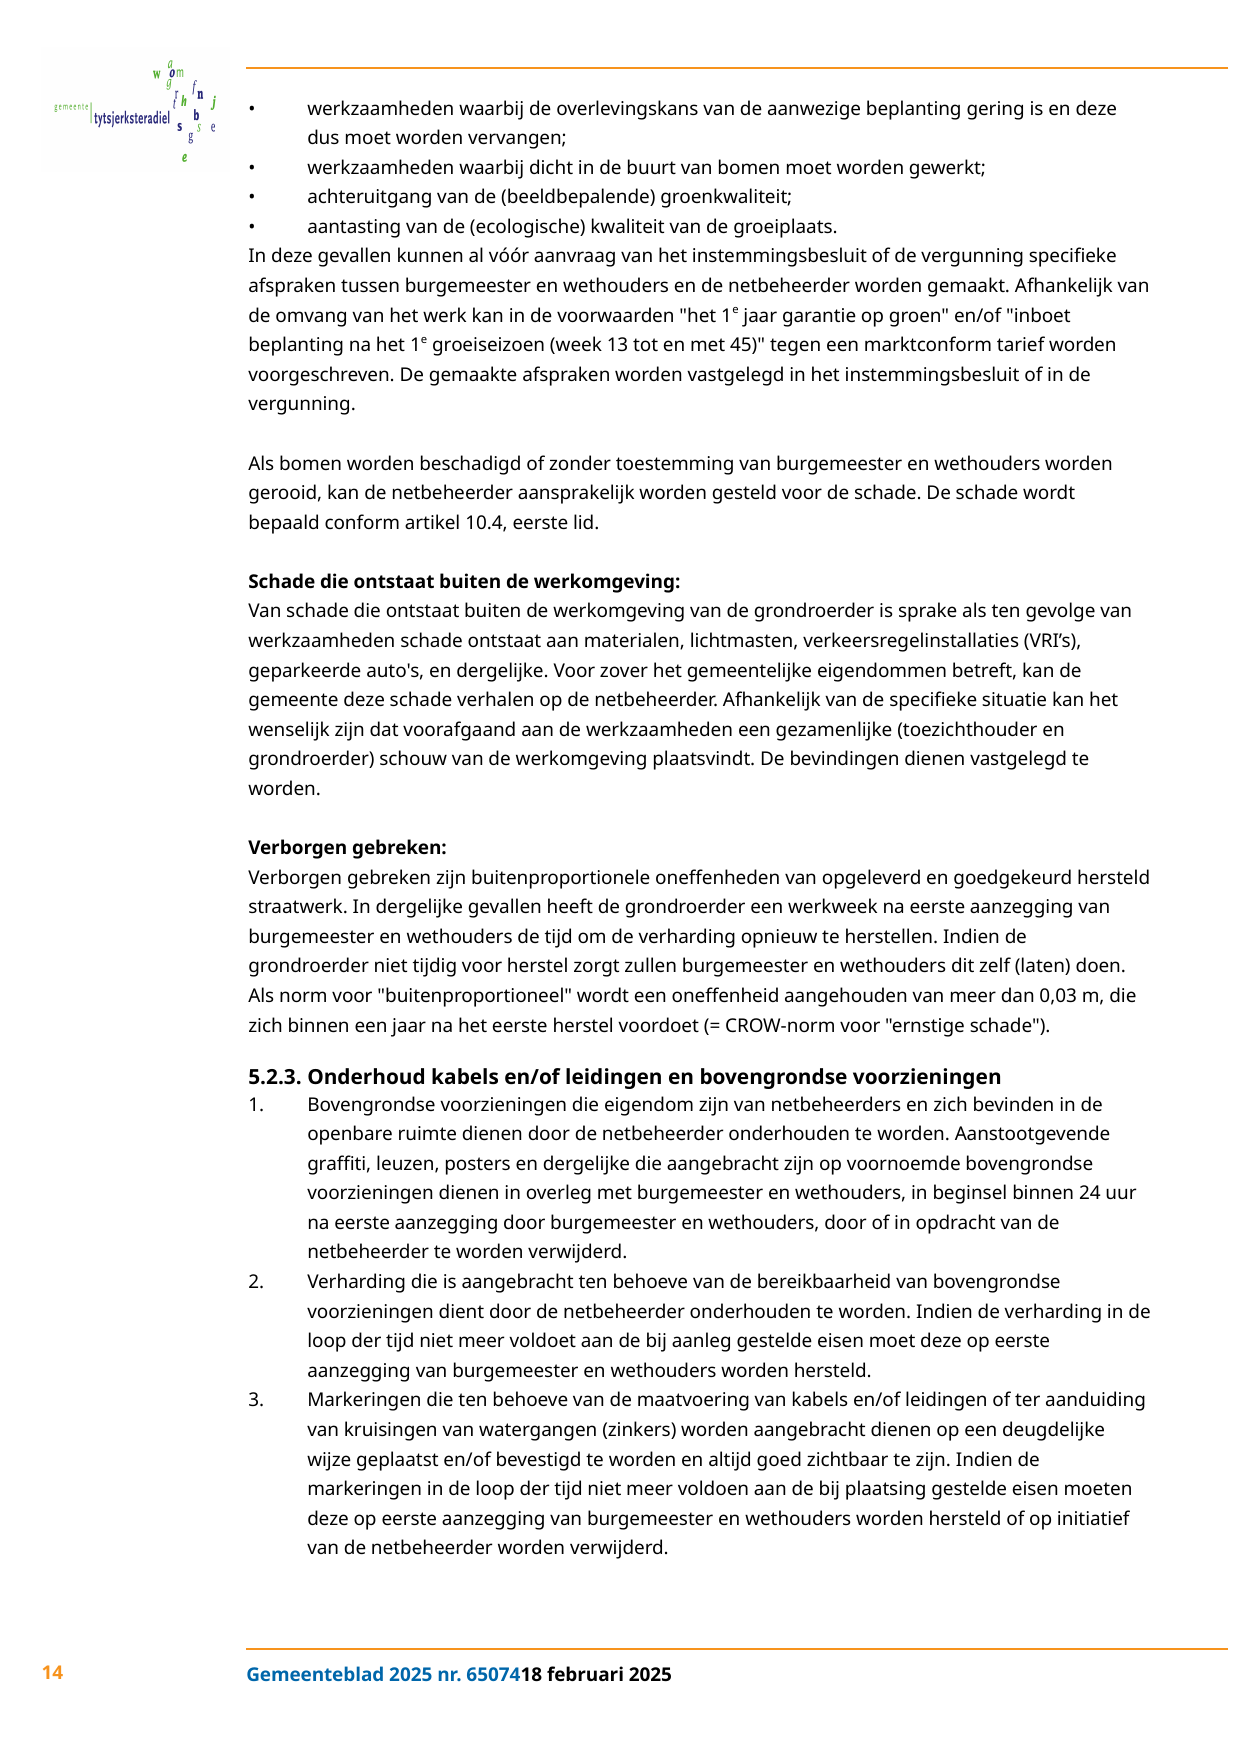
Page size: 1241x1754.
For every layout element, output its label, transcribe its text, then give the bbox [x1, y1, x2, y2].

list werkzaamheden waarbij de overlevingskans van de aanwezige beplanting gering is en deze dus moet worden vervangen; [248, 95, 1152, 150]
list Verharding die is aangebracht ten behoeve van de bereikbaarheid van bovengrondse voorzieningen dient door de netbeheerder onderhouden te worden. Indien de verharding in de loop der tijd niet meer voldoet aan de bij aanleg gestelde eisen moet deze op eerste aanzegging van burgemeester en wethouders worden hersteld. [248, 1268, 1152, 1383]
list werkzaamheden waarbij dicht in de buurt van bomen moet worden gewerkt; [248, 154, 1152, 180]
text In deze gevallen kunnen al vóór aanvraag van het instemmingsbesluit of de vergunning specifieke afspraken tussen burgemeester en wethouders en de netbeheerder worden gemaakt. Afhankelijk van de omvang van het werk kan in de voorwaarden "het 1e jaar garantie op groen" en/of "inboet beplanting na het 1e groeiseizoen (week 13 tot en met 45)" tegen een marktconform tarief worden voorgeschreven. De gemaakte afspraken worden vastgelegd in het instemmingsbesluit of in de vergunning. [248, 243, 1152, 416]
text Verborgen gebreken zijn buitenproportionele oneffenheden van opgeleverd en goedgekeurd hersteld straatwerk. In dergelijke gevallen heeft de grondroerder een werkweek na eerste aanzegging van burgemeester en wethouders de tijd om de verharding opnieuw te herstellen. Indien de grondroerder niet tijdig voor herstel zorgt zullen burgemeester en wethouders dit zelf (laten) doen. [248, 864, 1152, 978]
text Als bomen worden beschadigd of zonder toestemming van burgemeester en wethouders worden gerooid, kan de netbeheerder aansprakelijk worden gesteld voor de schade. De schade wordt bepaald conform artikel 10.4, eerste lid. [248, 450, 1152, 535]
text Van schade die ontstaat buiten de werkomgeving van de grondroerder is sprake als ten gevolge van werkzaamheden schade ontstaat aan materialen, lichtmasten, verkeersregelinstallaties (VRI’s), geparkeerde auto's, en dergelijke. Voor zover het gemeentelijke eigendommen betreft, kan de gemeente deze schade verhalen op de netbeheerder. Afhankelijk van de specifieke situatie kan het wenselijk zijn dat voorafgaand aan de werkzaamheden een gezamenlijke (toezichthouder en grondroerder) schouw van de werkomgeving plaatsvindt. De bevindingen dienen vastgelegd te worden. [248, 598, 1152, 801]
text Als norm voor "buitenproportioneel" wordt een oneffenheid aangehouden van meer dan 0,03 m, die zich binnen een jaar na het eerste herstel voordoet (= CROW-norm voor "ernstige schade"). [248, 982, 1152, 1038]
text 5.2.3. Onderhoud kabels en/of leidingen en bovengrondse voorzieningen [248, 1062, 1152, 1091]
list Bovengrondse voorzieningen die eigendom zijn van netbeheerders en zich bevinden in de openbare ruimte dienen door de netbeheerder onderhouden te worden. Aanstootgevende graffiti, leuzen, posters en dergelijke die aangebracht zijn op voornoemde bovengrondse voorzieningen dienen in overleg met burgemeester en wethouders, in beginsel binnen 24 uur na eerste aanzegging door burgemeester en wethouders, door of in opdracht van de netbeheerder te worden verwijderd. [248, 1091, 1152, 1264]
list achteruitgang van de (beeldbepalende) groenkwaliteit; [248, 183, 1152, 209]
text Verborgen gebreken: [248, 834, 1152, 860]
text Schade die ontstaat buiten de werkomgeving: [248, 568, 1152, 594]
list aantasting van de (ecologische) kwaliteit van de groeiplaats. [248, 213, 1152, 239]
list Markeringen die ten behoeve van de maatvoering van kabels en/of leidingen of ter aanduiding van kruisingen van watergangen (zinkers) worden aangebracht dienen op een deugdelijke wijze geplaatst en/of bevestigd te worden en altijd goed zichtbaar te zijn. Indien de markeringen in de loop der tijd niet meer voldoen aan de bij plaatsing gestelde eisen moeten deze op eerste aanzegging van burgemeester en wethouders worden hersteld of op initiatief van de netbeheerder worden verwijderd. [248, 1387, 1152, 1560]
picture [41, 47, 231, 172]
